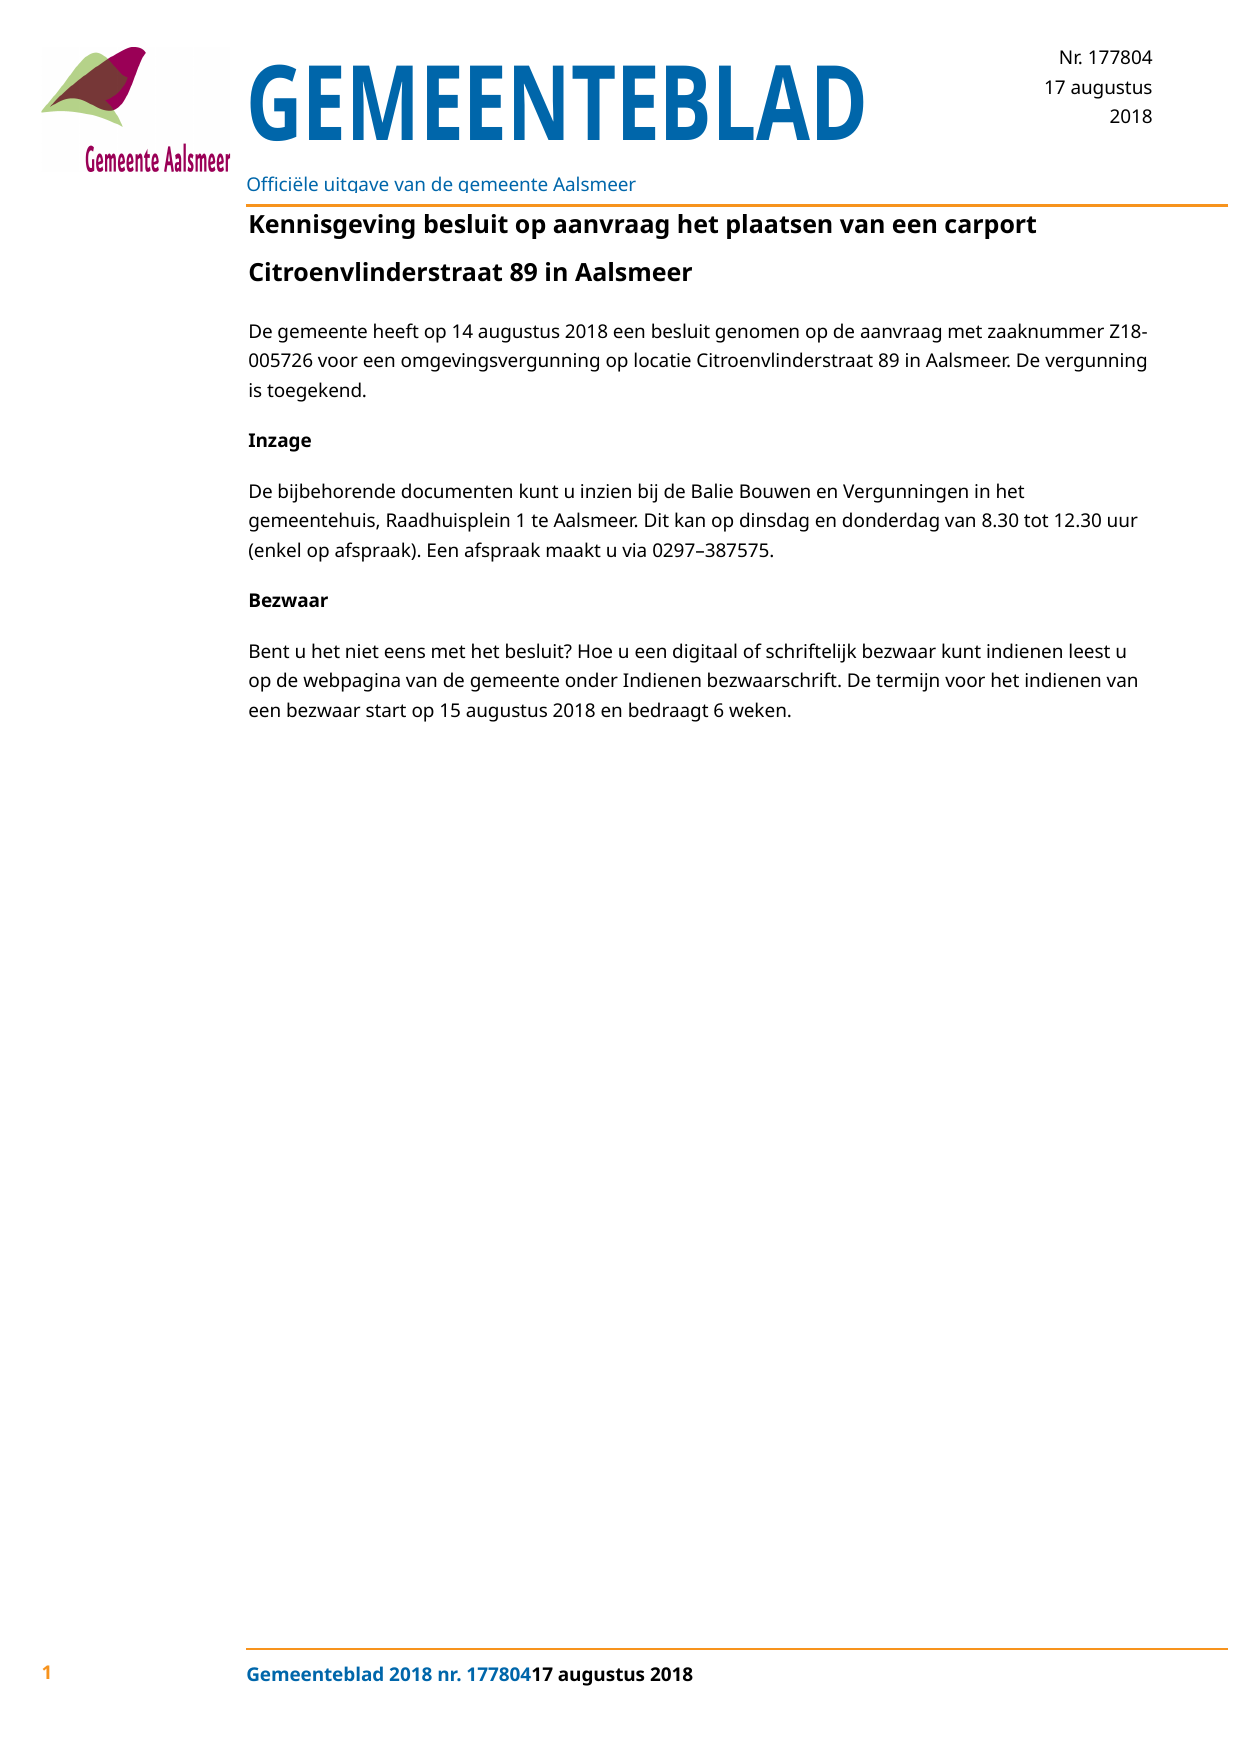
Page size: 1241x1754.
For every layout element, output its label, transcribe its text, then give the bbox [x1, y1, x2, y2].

text Bent u het niet eens met het besluit? Hoe u een digitaal of schriftelijk bezwaar kunt indienen leest u op de webpagina van de gemeente onder Indienen bezwaarschrift. De termijn voor het indienen van een bezwaar start op 15 augustus 2018 en bedraagt 6 weken. [248, 638, 1152, 723]
text De bijbehorende documenten kunt u inzien bij de Balie Bouwen en Vergunningen in het gemeentehuis, Raadhuisplein 1 te Aalsmeer. Dit kan op dinsdag en donderdag van 8.30 tot 12.30 uur (enkel op afspraak). Een afspraak maakt u via 0297–387575. [248, 478, 1152, 563]
text De gemeente heeft op 14 augustus 2018 een besluit genomen op de aanvraag met zaaknummer Z18-005726 voor een omgevingsvergunning op locatie Citroenvlinderstraat 89 in Aalsmeer. De vergunning is toegekend. [248, 318, 1152, 403]
text Bezwaar [248, 587, 1152, 613]
text Kennisgeving besluit op aanvraag het plaatsen van een carport Citroenvlinderstraat 89 in Aalsmeer [248, 207, 1152, 288]
text Inzage [248, 427, 1152, 453]
picture [41, 47, 231, 172]
